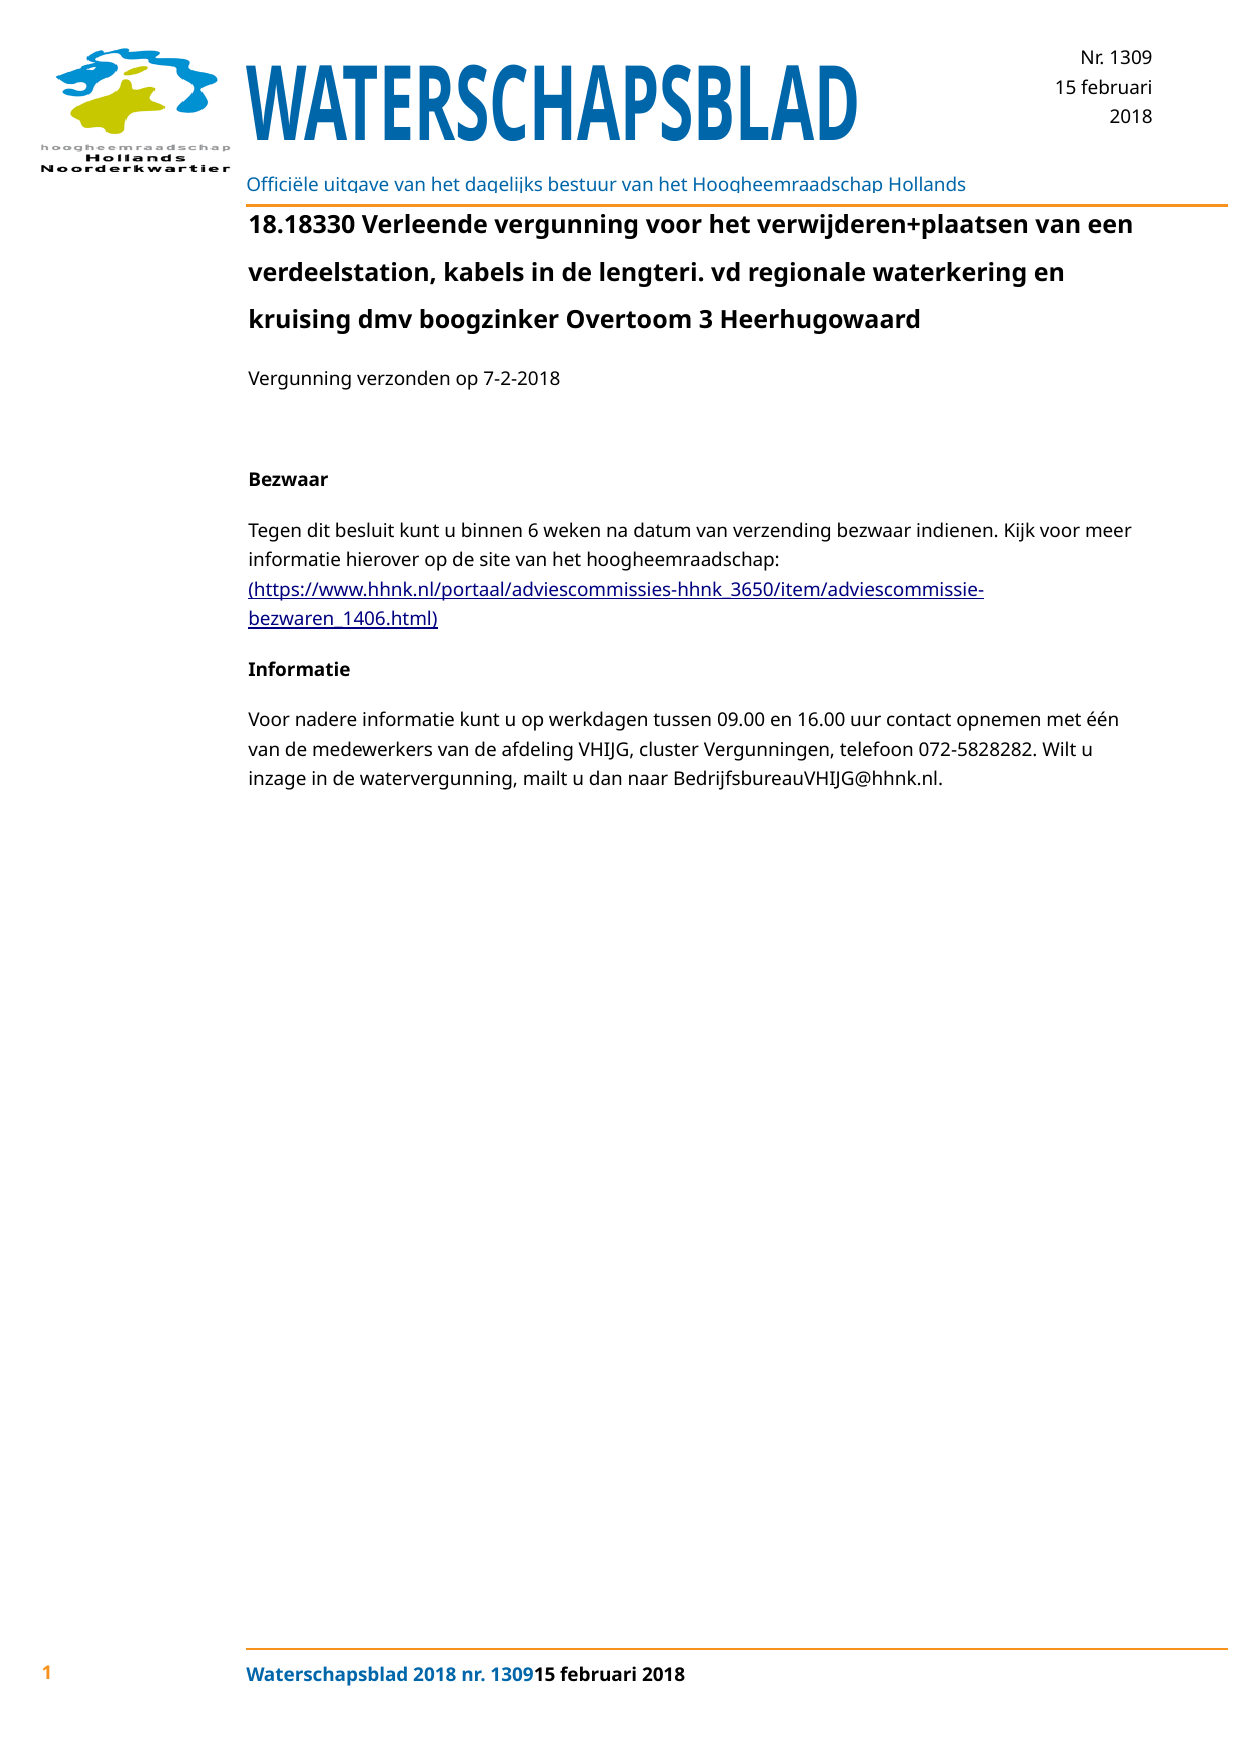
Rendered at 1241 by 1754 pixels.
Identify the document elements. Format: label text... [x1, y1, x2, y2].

text Vergunning verzonden op 7-2-2018 [248, 366, 1152, 391]
text Informatie [248, 656, 1152, 682]
picture [41, 47, 231, 172]
text Bezwaar [248, 466, 1152, 492]
text Tegen dit besluit kunt u binnen 6 weken na datum van verzending bezwaar indienen. Kijk voor meer informatie hierover op de site van het hoogheemraadschap: (https://www.hhnk.nl/portaal/adviescommissies-hhnk_3650/item/adviescommissie-bezwaren_1406.html) [248, 517, 1152, 631]
text 18.18330 Verleende vergunning voor het verwijderen+plaatsen van een verdeelstation, kabels in de lengteri. vd regionale waterkering en kruising dmv boogzinker Overtoom 3 Heerhugowaard [248, 207, 1152, 336]
text Voor nadere informatie kunt u op werkdagen tussen 09.00 en 16.00 uur contact opnemen met één van de medewerkers van de afdeling VHIJG, cluster Vergunningen, telefoon 072-5828282. Wilt u inzage in de watervergunning, mailt u dan naar BedrijfsbureauVHIJG@hhnk.nl. [248, 706, 1152, 791]
